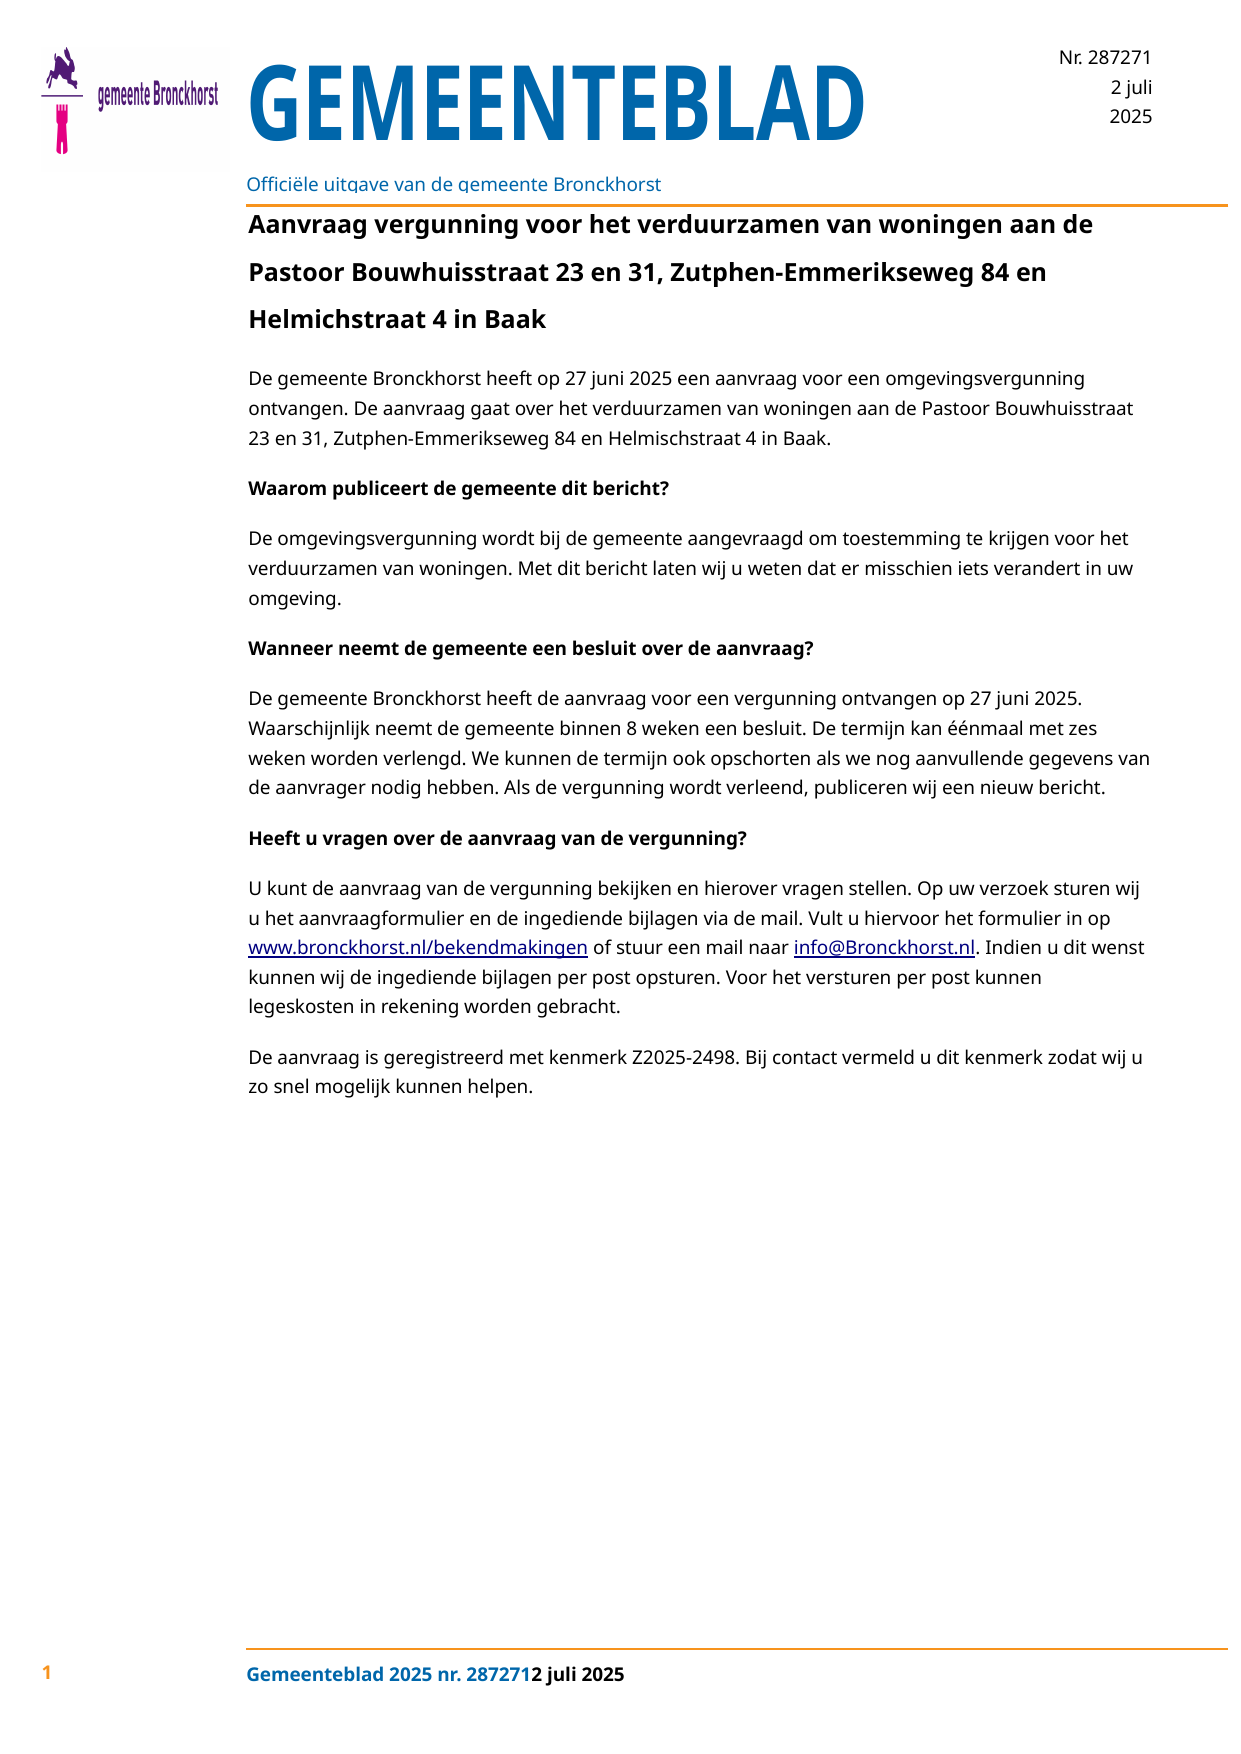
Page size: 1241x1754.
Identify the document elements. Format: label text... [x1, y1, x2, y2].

text De omgevingsvergunning wordt bij de gemeente aangevraagd om toestemming te krijgen voor het verduurzamen van woningen. Met dit bericht laten wij u weten dat er misschien iets verandert in uw omgeving. [248, 526, 1152, 610]
text Wanneer neemt de gemeente een besluit over de aanvraag? [248, 635, 1152, 661]
text De aanvraag is geregistreerd met kenmerk Z2025-2498. Bij contact vermeld u dit kenmerk zodat wij u zo snel mogelijk kunnen helpen. [248, 1044, 1152, 1099]
text Waarom publiceert de gemeente dit bericht? [248, 475, 1152, 501]
text De gemeente Bronckhorst heeft op 27 juni 2025 een aanvraag voor een omgevingsvergunning ontvangen. De aanvraag gaat over het verduurzamen van woningen aan de Pastoor Bouwhuisstraat 23 en 31, Zutphen-Emmerikseweg 84 en Helmischstraat 4 in Baak. [248, 366, 1152, 450]
text Heeft u vragen over de aanvraag van de vergunning? [248, 825, 1152, 850]
text Aanvraag vergunning voor het verduurzamen van woningen aan de Pastoor Bouwhuisstraat 23 en 31, Zutphen-Emmerikseweg 84 en Helmichstraat 4 in Baak [248, 207, 1152, 336]
text De gemeente Bronckhorst heeft de aanvraag voor een vergunning ontvangen op 27 juni 2025. Waarschijnlijk neemt de gemeente binnen 8 weken een besluit. De termijn kan éénmaal met zes weken worden verlengd. We kunnen de termijn ook opschorten als we nog aanvullende gegevens van de aanvrager nodig hebben. Als de vergunning wordt verleend, publiceren wij een nieuw bericht. [248, 686, 1152, 800]
picture [41, 47, 231, 172]
text U kunt de aanvraag van de vergunning bekijken en hierover vragen stellen. Op uw verzoek sturen wij u het aanvraagformulier en de ingediende bijlagen via de mail. Vult u hiervoor het formulier in op www.bronckhorst.nl/bekendmakingen of stuur een mail naar info@Bronckhorst.nl. Indien u dit wenst kunnen wij de ingediende bijlagen per post opsturen. Voor het versturen per post kunnen legeskosten in rekening worden gebracht. [248, 875, 1152, 1019]
